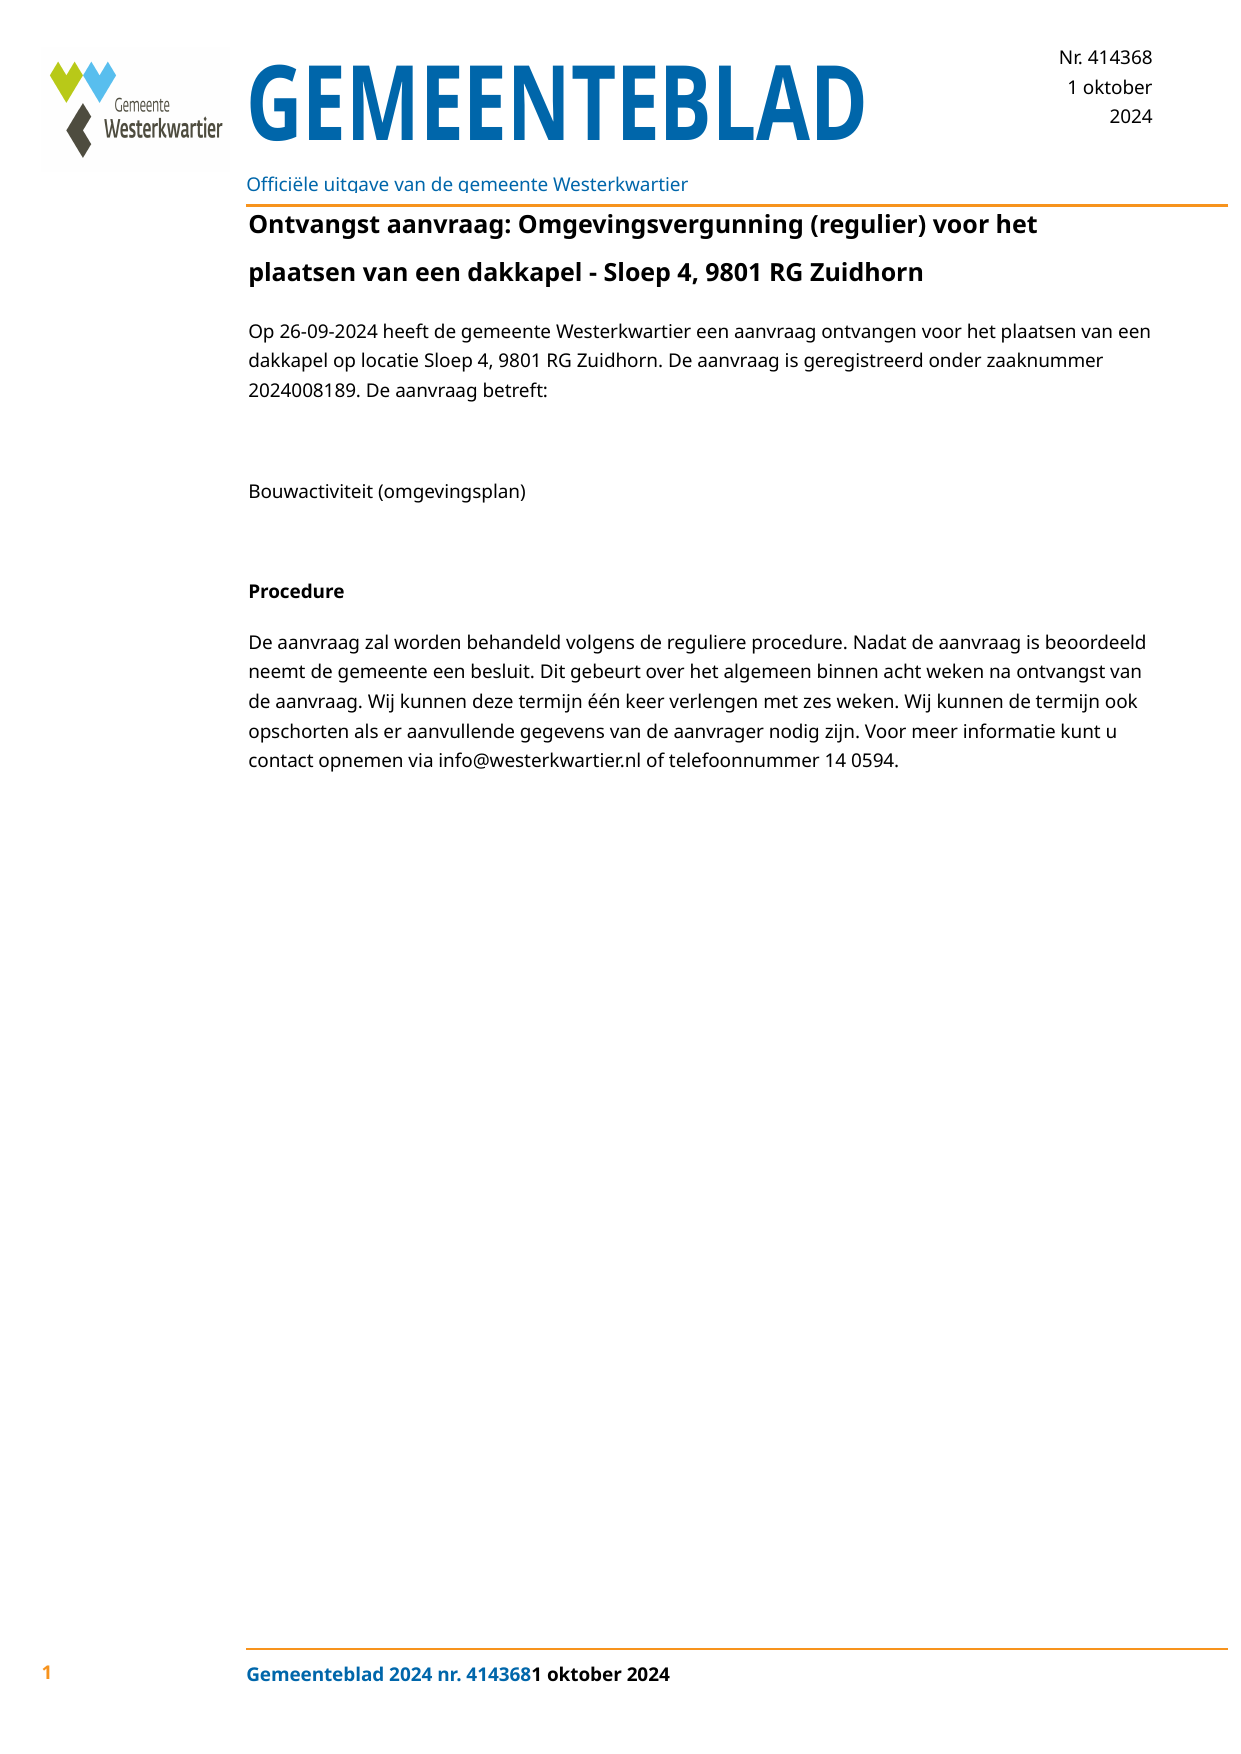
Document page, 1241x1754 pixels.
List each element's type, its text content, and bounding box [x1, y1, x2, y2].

text Bouwactiviteit (omgevingsplan) [248, 478, 1152, 504]
text Op 26-09-2024 heeft de gemeente Westerkwartier een aanvraag ontvangen voor het plaatsen van een dakkapel op locatie Sloep 4, 9801 RG Zuidhorn. De aanvraag is geregistreerd onder zaaknummer 2024008189. De aanvraag betreft: [248, 318, 1152, 403]
picture [41, 47, 231, 172]
text Ontvangst aanvraag: Omgevingsvergunning (regulier) voor het plaatsen van een dakkapel - Sloep 4, 9801 RG Zuidhorn [248, 207, 1152, 288]
text De aanvraag zal worden behandeld volgens de reguliere procedure. Nadat de aanvraag is beoordeeld neemt de gemeente een besluit. Dit gebeurt over het algemeen binnen acht weken na ontvangst van de aanvraag. Wij kunnen deze termijn één keer verlengen met zes weken. Wij kunnen de termijn ook opschorten als er aanvullende gegevens van de aanvrager nodig zijn. Voor meer informatie kunt u contact opnemen via info@westerkwartier.nl of telefoonnummer 14 0594. [248, 629, 1152, 773]
text Procedure [248, 579, 1152, 604]
